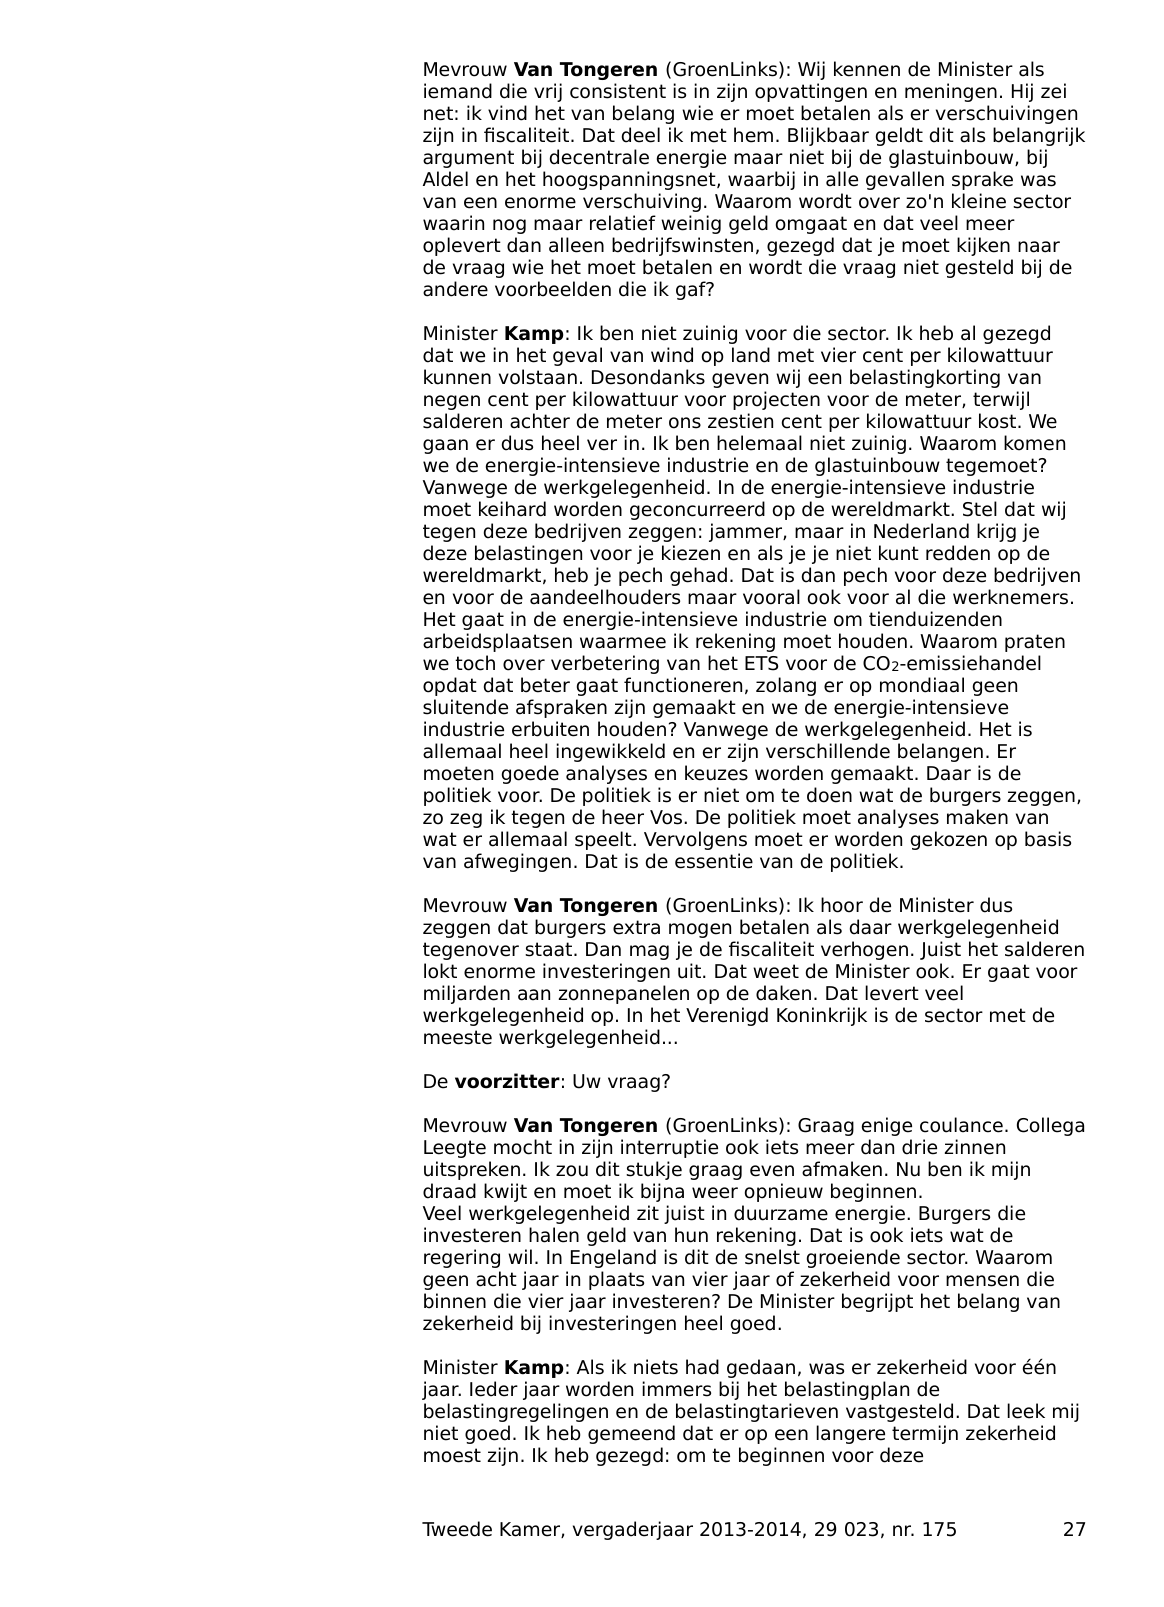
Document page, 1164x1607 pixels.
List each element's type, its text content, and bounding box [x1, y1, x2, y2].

text Minister Kamp: Als ik niets had gedaan, was er zekerheid voor één jaar. Ieder jaar worden immers bij het belastingplan de belastingregelingen en de belastingtarieven vastgesteld. Dat leek mij niet goed. Ik heb gemeend dat er op een langere termijn zekerheid moest zijn. Ik heb gezegd: om te beginnen voor deze [422, 1357, 1087, 1467]
text Mevrouw Van Tongeren (GroenLinks): Wij kennen de Minister als iemand die vrij consistent is in zijn opvattingen en meningen. Hij zei net: ik vind het van belang wie er moet betalen als er verschuivingen zijn in fiscaliteit. Dat deel ik met hem. Blijkbaar geldt dit als belangrijk argument bij decentrale energie maar niet bij de glastuinbouw, bij Aldel en het hoogspanningsnet, waarbij in alle gevallen sprake was van een enorme verschuiving. Waarom wordt over zo'n kleine sector waarin nog maar relatief weinig geld omgaat en dat veel meer oplevert dan alleen bedrijfswinsten, gezegd dat je moet kijken naar de vraag wie het moet betalen en wordt die vraag niet gesteld bij de andere voorbeelden die ik gaf? [422, 59, 1087, 301]
text Mevrouw Van Tongeren (GroenLinks): Graag enige coulance. Collega Leegte mocht in zijn interruptie ook iets meer dan drie zinnen uitspreken. Ik zou dit stukje graag even afmaken. Nu ben ik mijn draad kwijt en moet ik bijna weer opnieuw beginnen. [422, 1115, 1087, 1203]
text Minister Kamp: Ik ben niet zuinig voor die sector. Ik heb al gezegd dat we in het geval van wind op land met vier cent per kilowattuur kunnen volstaan. Desondanks geven wij een belastingkorting van negen cent per kilowattuur voor projecten voor de meter, terwijl salderen achter de meter ons zestien cent per kilowattuur kost. We gaan er dus heel ver in. Ik ben helemaal niet zuinig. Waarom komen we de energie-intensieve industrie en de glastuinbouw tegemoet? Vanwege de werkgelegenheid. In de energie-intensieve industrie moet keihard worden geconcurreerd op de wereldmarkt. Stel dat wij tegen deze bedrijven zeggen: jammer, maar in Nederland krijg je deze belastingen voor je kiezen en als je je niet kunt redden op de wereldmarkt, heb je pech gehad. Dat is dan pech voor deze bedrijven en voor de aandeelhouders maar vooral ook voor al die werknemers. Het gaat in de energie-intensieve industrie om tienduizenden arbeidsplaatsen waarmee ik rekening moet houden. Waarom praten we toch over verbetering van het ETS voor de CO2-emissiehandel opdat dat beter gaat functioneren, zolang er op mondiaal geen sluitende afspraken zijn gemaakt en we de energie-intensieve industrie erbuiten houden? Vanwege de werkgelegenheid. Het is allemaal heel ingewikkeld en er zijn verschillende belangen. Er moeten goede analyses en keuzes worden gemaakt. Daar is de politiek voor. De politiek is er niet om te doen wat de burgers zeggen, zo zeg ik tegen de heer Vos. De politiek moet analyses maken van wat er allemaal speelt. Vervolgens moet er worden gekozen op basis van afwegingen. Dat is de essentie van de politiek. [422, 323, 1087, 872]
text Mevrouw Van Tongeren (GroenLinks): Ik hoor de Minister dus zeggen dat burgers extra mogen betalen als daar werkgelegenheid tegenover staat. Dan mag je de fiscaliteit verhogen. Juist het salderen lokt enorme investeringen uit. Dat weet de Minister ook. Er gaat voor miljarden aan zonnepanelen op de daken. Dat levert veel werkgelegenheid op. In het Verenigd Koninkrijk is de sector met de meeste werkgelegenheid... [422, 895, 1087, 1048]
text De voorzitter: Uw vraag? [422, 1071, 1087, 1093]
text Veel werkgelegenheid zit juist in duurzame energie. Burgers die investeren halen geld van hun rekening. Dat is ook iets wat de regering wil. In Engeland is dit de snelst groeiende sector. Waarom geen acht jaar in plaats van vier jaar of zekerheid voor mensen die binnen die vier jaar investeren? De Minister begrijpt het belang van zekerheid bij investeringen heel goed. [422, 1203, 1087, 1335]
